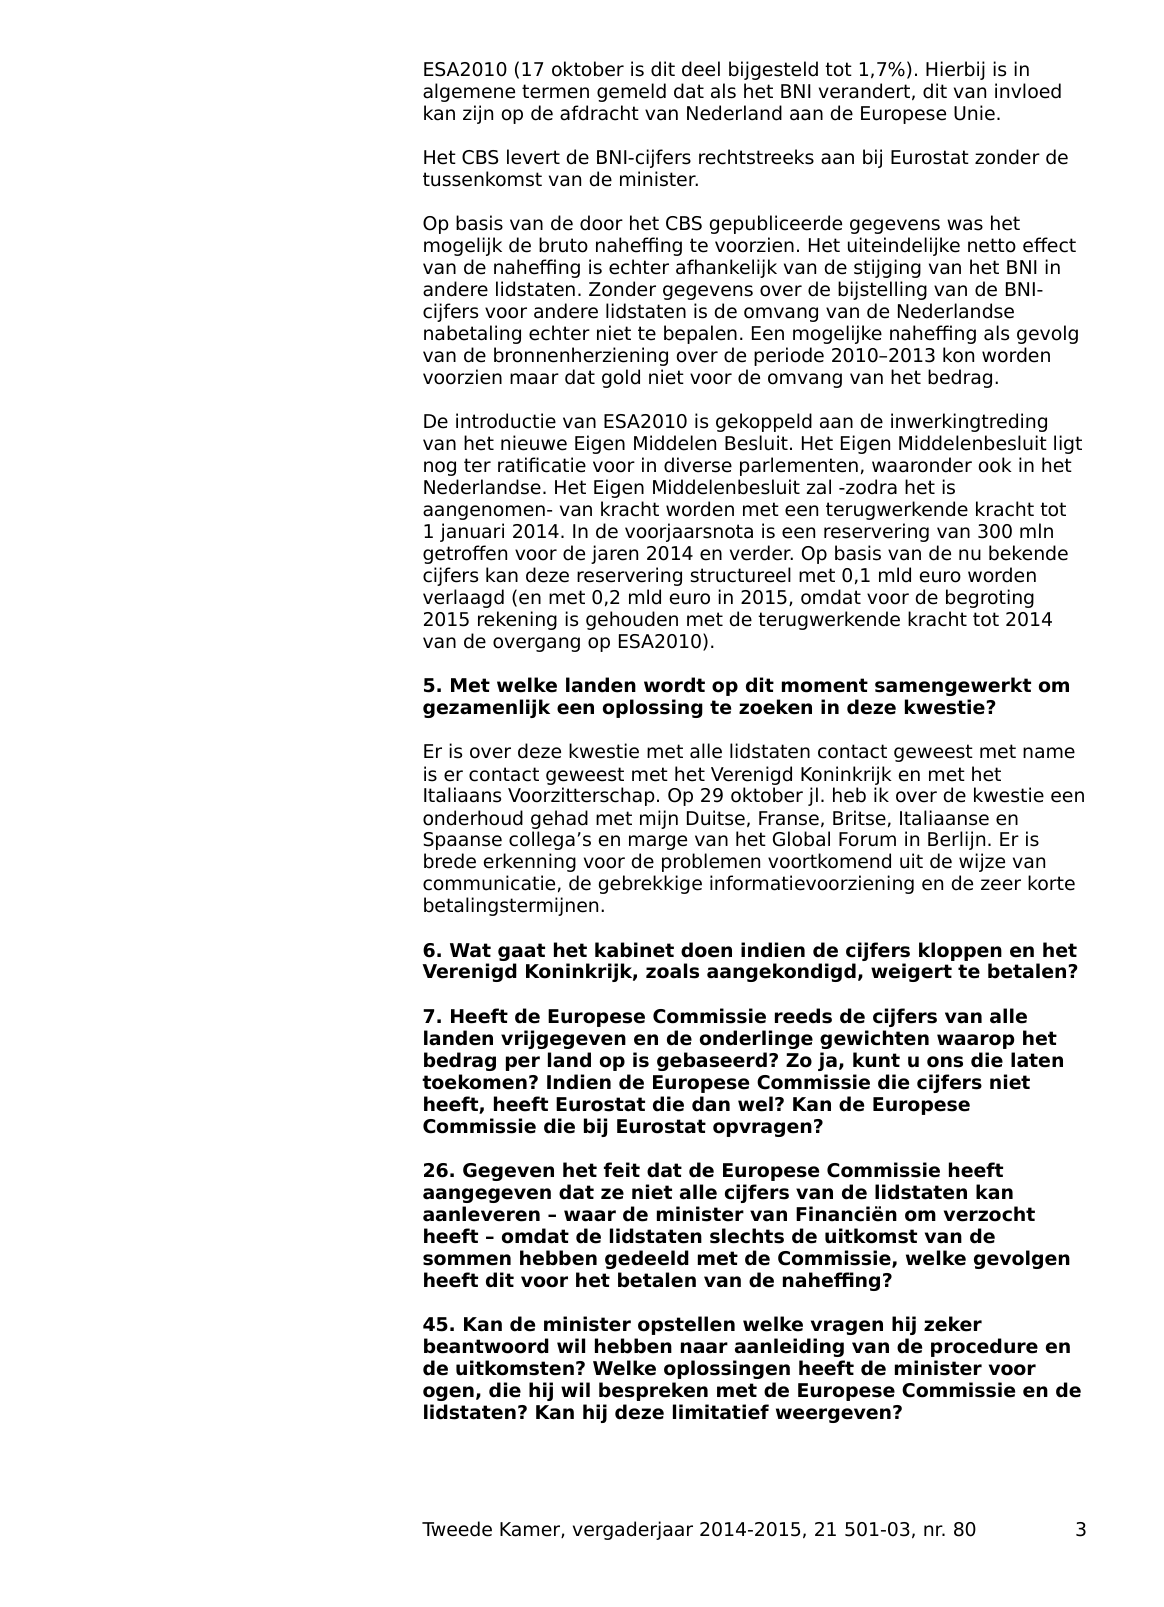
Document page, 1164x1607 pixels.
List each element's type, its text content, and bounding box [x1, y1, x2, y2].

text Er is over deze kwestie met alle lidstaten contact geweest met name is er contact geweest met het Verenigd Koninkrijk en met het Italiaans Voorzitterschap. Op 29 oktober jl. heb ik over de kwestie een onderhoud gehad met mijn Duitse, Franse, Britse, Italiaanse en Spaanse collega’s en marge van het Global Forum in Berlijn. Er is brede erkenning voor de problemen voortkomend uit de wijze van communicatie, de gebrekkige informatievoorziening en de zeer korte betalingstermijnen. [422, 741, 1087, 917]
text 26. Gegeven het feit dat de Europese Commissie heeft aangegeven dat ze niet alle cijfers van de lidstaten kan aanleveren – waar de minister van Financiën om verzocht heeft – omdat de lidstaten slechts de uitkomst van de sommen hebben gedeeld met de Commissie, welke gevolgen heeft dit voor het betalen van de naheffing? [422, 1160, 1087, 1292]
text Op basis van de door het CBS gepubliceerde gegevens was het mogelijk de bruto naheffing te voorzien. Het uiteindelijke netto effect van de naheffing is echter afhankelijk van de stijging van het BNI in andere lidstaten. Zonder gegevens over de bijstelling van de BNI-cijfers voor andere lidstaten is de omvang van de Nederlandse nabetaling echter niet te bepalen. Een mogelijke naheffing als gevolg van de bronnenherziening over de periode 2010–2013 kon worden voorzien maar dat gold niet voor de omvang van het bedrag. [422, 213, 1087, 389]
text 45. Kan de minister opstellen welke vragen hij zeker beantwoord wil hebben naar aanleiding van de procedure en de uitkomsten? Welke oplossingen heeft de minister voor ogen, die hij wil bespreken met de Europese Commissie en de lidstaten? Kan hij deze limitatief weergeven? [422, 1314, 1087, 1424]
text ESA2010 (17 oktober is dit deel bijgesteld tot 1,7%). Hierbij is in algemene termen gemeld dat als het BNI verandert, dit van invloed kan zijn op de afdracht van Nederland aan de Europese Unie. [422, 59, 1087, 125]
text 6. Wat gaat het kabinet doen indien de cijfers kloppen en het Verenigd Koninkrijk, zoals aangekondigd, weigert te betalen? [422, 939, 1087, 983]
text De introductie van ESA2010 is gekoppeld aan de inwerkingtreding van het nieuwe Eigen Middelen Besluit. Het Eigen Middelenbesluit ligt nog ter ratificatie voor in diverse parlementen, waaronder ook in het Nederlandse. Het Eigen Middelenbesluit zal -zodra het is aangenomen- van kracht worden met een terugwerkende kracht tot 1 januari 2014. In de voorjaarsnota is een reservering van 300 mln getroffen voor de jaren 2014 en verder. Op basis van de nu bekende cijfers kan deze reservering structureel met 0,1 mld euro worden verlaagd (en met 0,2 mld euro in 2015, omdat voor de begroting 2015 rekening is gehouden met de terugwerkende kracht tot 2014 van de overgang op ESA2010). [422, 411, 1087, 653]
text 5. Met welke landen wordt op dit moment samengewerkt om gezamenlijk een oplossing te zoeken in deze kwestie? [422, 675, 1087, 719]
text Het CBS levert de BNI-cijfers rechtstreeks aan bij Eurostat zonder de tussenkomst van de minister. [422, 147, 1087, 191]
text 7. Heeft de Europese Commissie reeds de cijfers van alle landen vrijgegeven en de onderlinge gewichten waarop het bedrag per land op is gebaseerd? Zo ja, kunt u ons die laten toekomen? Indien de Europese Commissie die cijfers niet heeft, heeft Eurostat die dan wel? Kan de Europese Commissie die bij Eurostat opvragen? [422, 1006, 1087, 1137]
